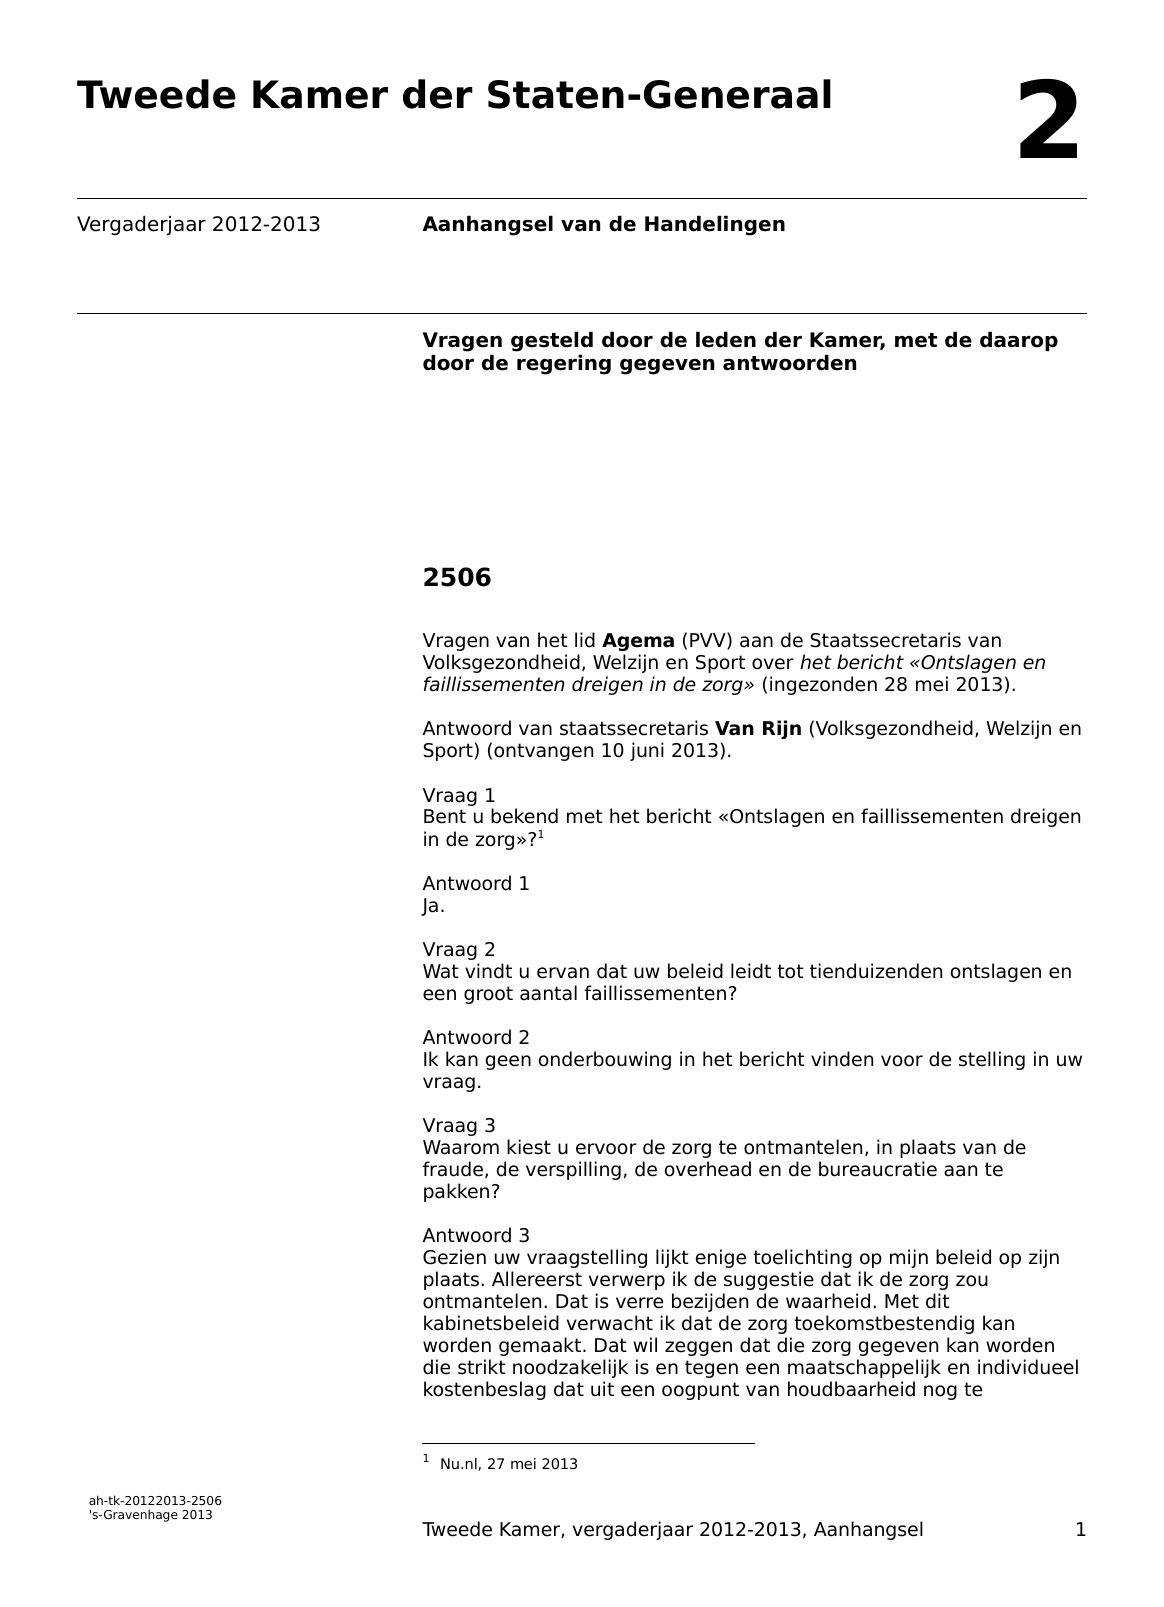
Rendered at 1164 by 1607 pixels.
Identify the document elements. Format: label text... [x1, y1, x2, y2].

text Vraag 1 [422, 784, 1087, 806]
table_cell Aanhangsel van de Handelingen [422, 199, 1087, 313]
text Vragen van het lid Agema (PVV) aan de Staatssecretaris van Volksgezondheid, Welzijn en Sport over het bericht «Ontslagen en faillissementen dreigen in de zorg» (ingezonden 28 mei 2013). [422, 630, 1087, 696]
table_header Tweede Kamer der Staten-Generaal [77, 59, 886, 198]
text Nu.nl, 27 mei 2013 [422, 1452, 1087, 1474]
text Antwoord 1 [422, 873, 1087, 894]
text Antwoord van staatssecretaris Van Rijn (Volksgezondheid, Welzijn en Sport) (ontvangen 10 juni 2013). [422, 718, 1087, 762]
table_cell Vergaderjaar 2012-2013 [77, 199, 422, 313]
table_cell Vragen gesteld door de leden der Kamer, met de daarop door de regering gegeven antwoorden [422, 314, 1087, 375]
text Antwoord 3 [422, 1225, 1087, 1247]
text Bent u bekend met het bericht «Ontslagen en faillissementen dreigen in de zorg»? [422, 806, 1087, 850]
text ah-tk-20122013-2506 [88, 1494, 323, 1508]
table_cell [77, 314, 422, 375]
text 2506 [422, 563, 1087, 592]
text Vraag 3 [422, 1115, 1087, 1137]
text Gezien uw vraagstelling lijkt enige toelichting op mijn beleid op zijn plaats. Allereerst verwerp ik de suggestie dat ik de zorg zou ontmantelen. Dat is verre bezijden de waarheid. Met dit kabinetsbeleid verwacht ik dat de zorg toekomstbestendig kan worden gemaakt. Dat wil zeggen dat die zorg gegeven kan worden die strikt noodzakelijk is en tegen een maatschappelijk en individueel kostenbeslag dat uit een oogpunt van houdbaarheid nog te [422, 1247, 1087, 1401]
table_header 2 [886, 59, 1087, 198]
text Antwoord 2 [422, 1027, 1087, 1049]
text 's-Gravenhage 2013 [88, 1508, 323, 1522]
text Ja. [422, 894, 1087, 917]
text Ik kan geen onderbouwing in het bericht vinden voor de stelling in uw vraag. [422, 1049, 1087, 1093]
text Vraag 2 [422, 939, 1087, 961]
text Wat vindt u ervan dat uw beleid leidt tot tienduizenden ontslagen en een groot aantal faillissementen? [422, 961, 1087, 1005]
text Waarom kiest u ervoor de zorg te ontmantelen, in plaats van de fraude, de verspilling, de overhead en de bureaucratie aan te pakken? [422, 1137, 1087, 1203]
